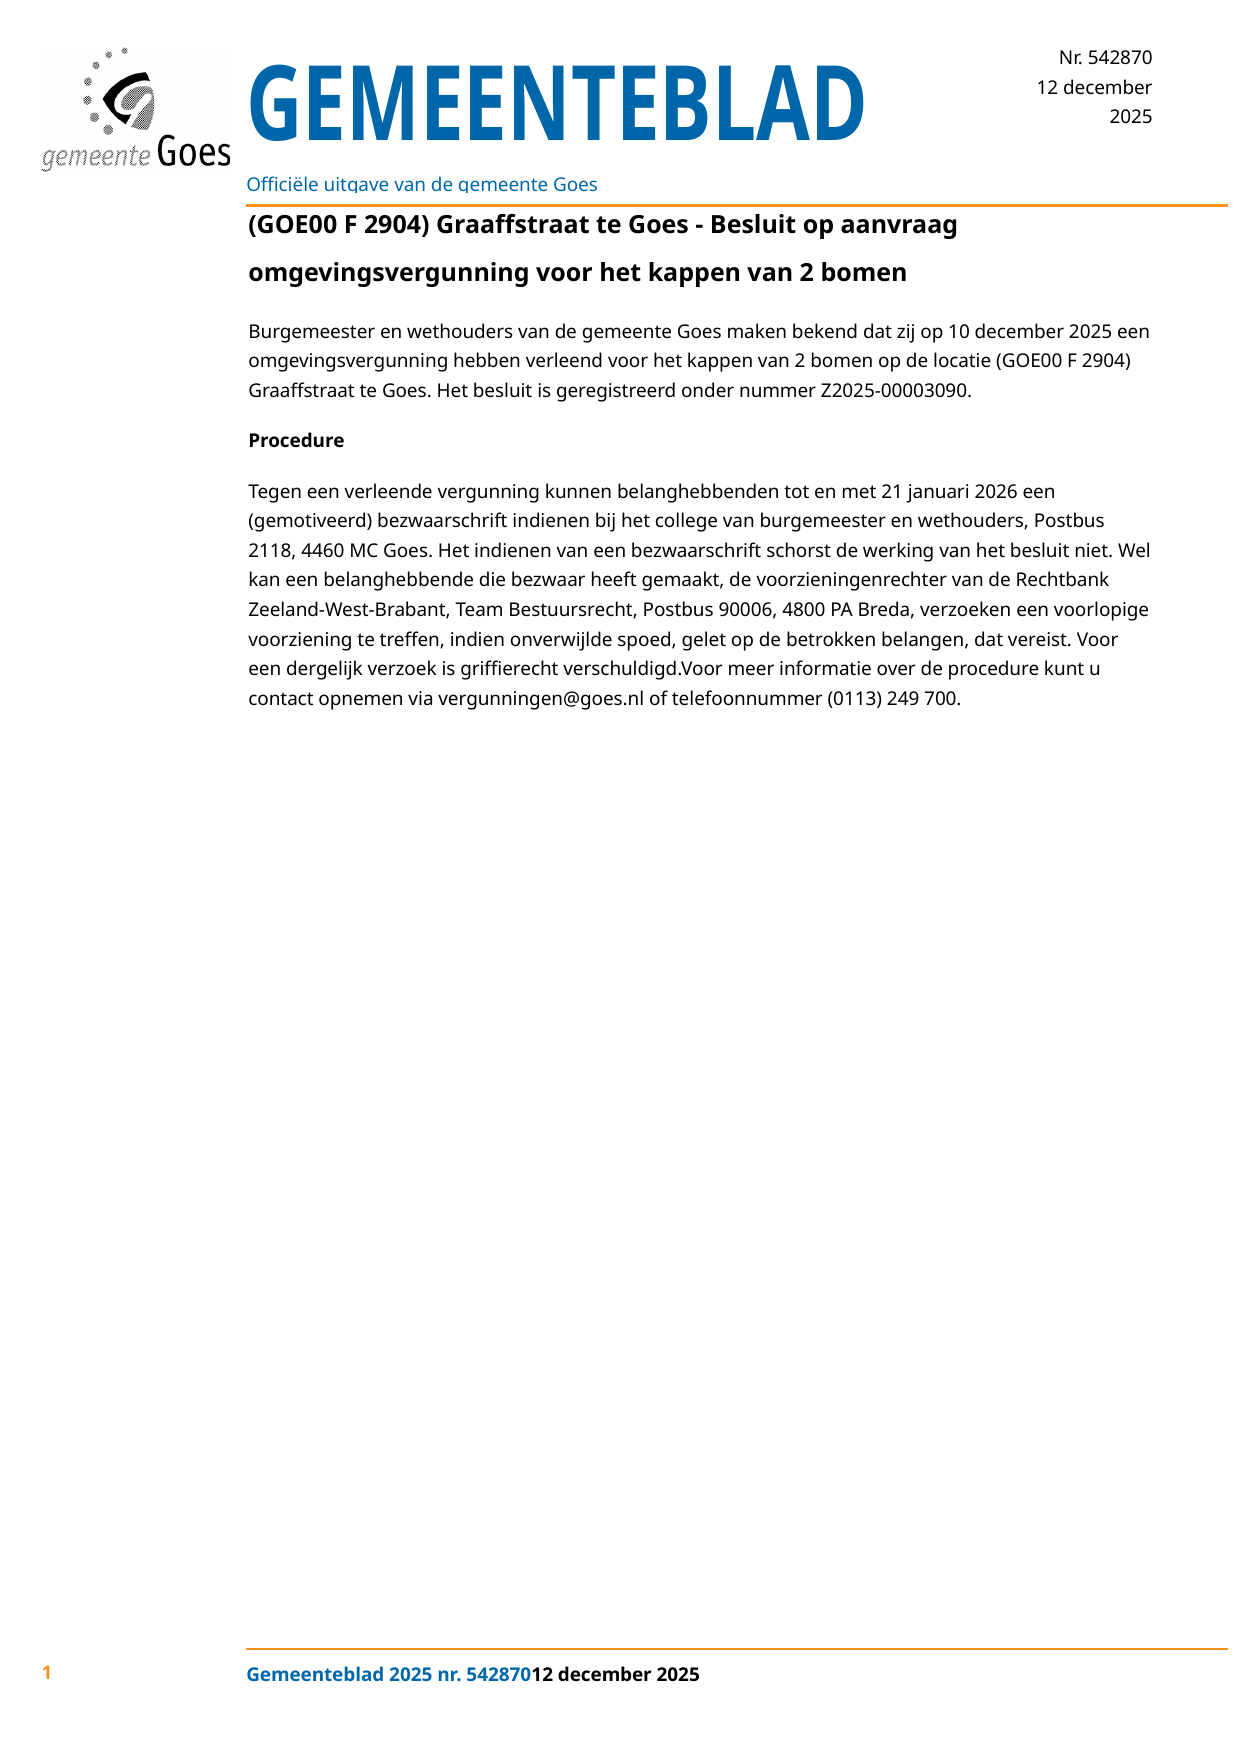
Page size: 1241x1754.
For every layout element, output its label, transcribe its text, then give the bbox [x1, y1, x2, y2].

text (GOE00 F 2904) Graaffstraat te Goes - Besluit op aanvraag omgevingsvergunning voor het kappen van 2 bomen [248, 207, 1152, 288]
text Procedure [248, 427, 1152, 453]
text Tegen een verleende vergunning kunnen belanghebbenden tot en met 21 januari 2026 een (gemotiveerd) bezwaarschrift indienen bij het college van burgemeester en wethouders, Postbus 2118, 4460 MC Goes. Het indienen van een bezwaarschrift schorst de werking van het besluit niet. Wel kan een belanghebbende die bezwaar heeft gemaakt, de voorzieningenrechter van de Rechtbank Zeeland-West-Brabant, Team Bestuursrecht, Postbus 90006, 4800 PA Breda, verzoeken een voorlopige voorziening te treffen, indien onverwijlde spoed, gelet op de betrokken belangen, dat vereist. Voor een dergelijk verzoek is griffierecht verschuldigd.Voor meer informatie over de procedure kunt u contact opnemen via vergunningen@goes.nl of telefoonnummer (0113) 249 700. [248, 478, 1152, 711]
text Burgemeester en wethouders van de gemeente Goes maken bekend dat zij op 10 december 2025 een omgevingsvergunning hebben verleend voor het kappen van 2 bomen op de locatie (GOE00 F 2904) Graaffstraat te Goes. Het besluit is geregistreerd onder nummer Z2025-00003090. [248, 318, 1152, 403]
picture [41, 47, 231, 172]
